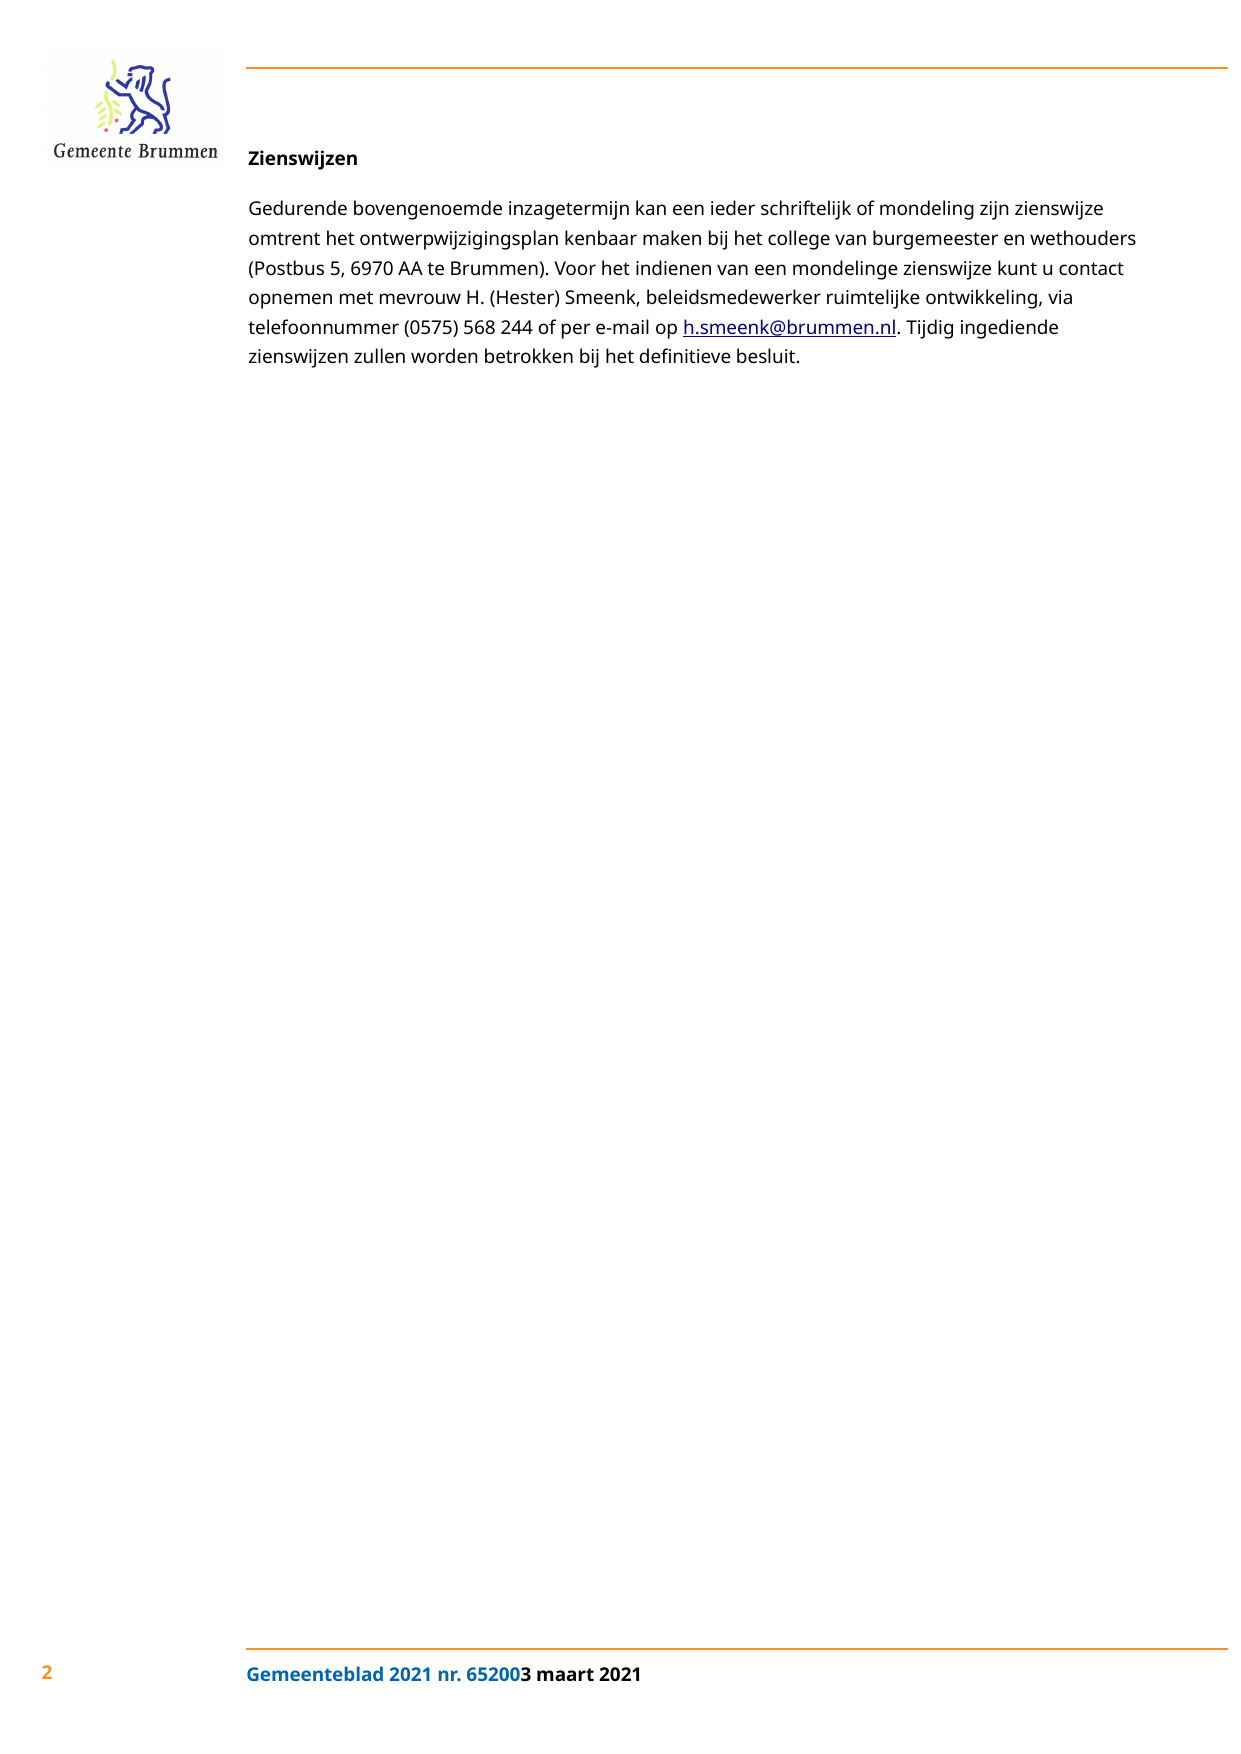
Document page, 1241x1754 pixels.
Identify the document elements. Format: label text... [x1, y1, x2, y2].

picture [41, 47, 231, 172]
text Gedurende bovengenoemde inzagetermijn kan een ieder schriftelijk of mondeling zijn zienswijze omtrent het ontwerpwijzigingsplan kenbaar maken bij het college van burgemeester en wethouders (Postbus 5, 6970 AA te Brummen). Voor het indienen van een mondelinge zienswijze kunt u contact opnemen met mevrouw H. (Hester) Smeenk, beleidsmedewerker ruimtelijke ontwikkeling, via telefoonnummer (0575) 568 244 of per e-mail op h.smeenk@brummen.nl. Tijdig ingediende zienswijzen zullen worden betrokken bij het definitieve besluit. [248, 196, 1152, 369]
text Zienswijzen [248, 145, 1152, 171]
